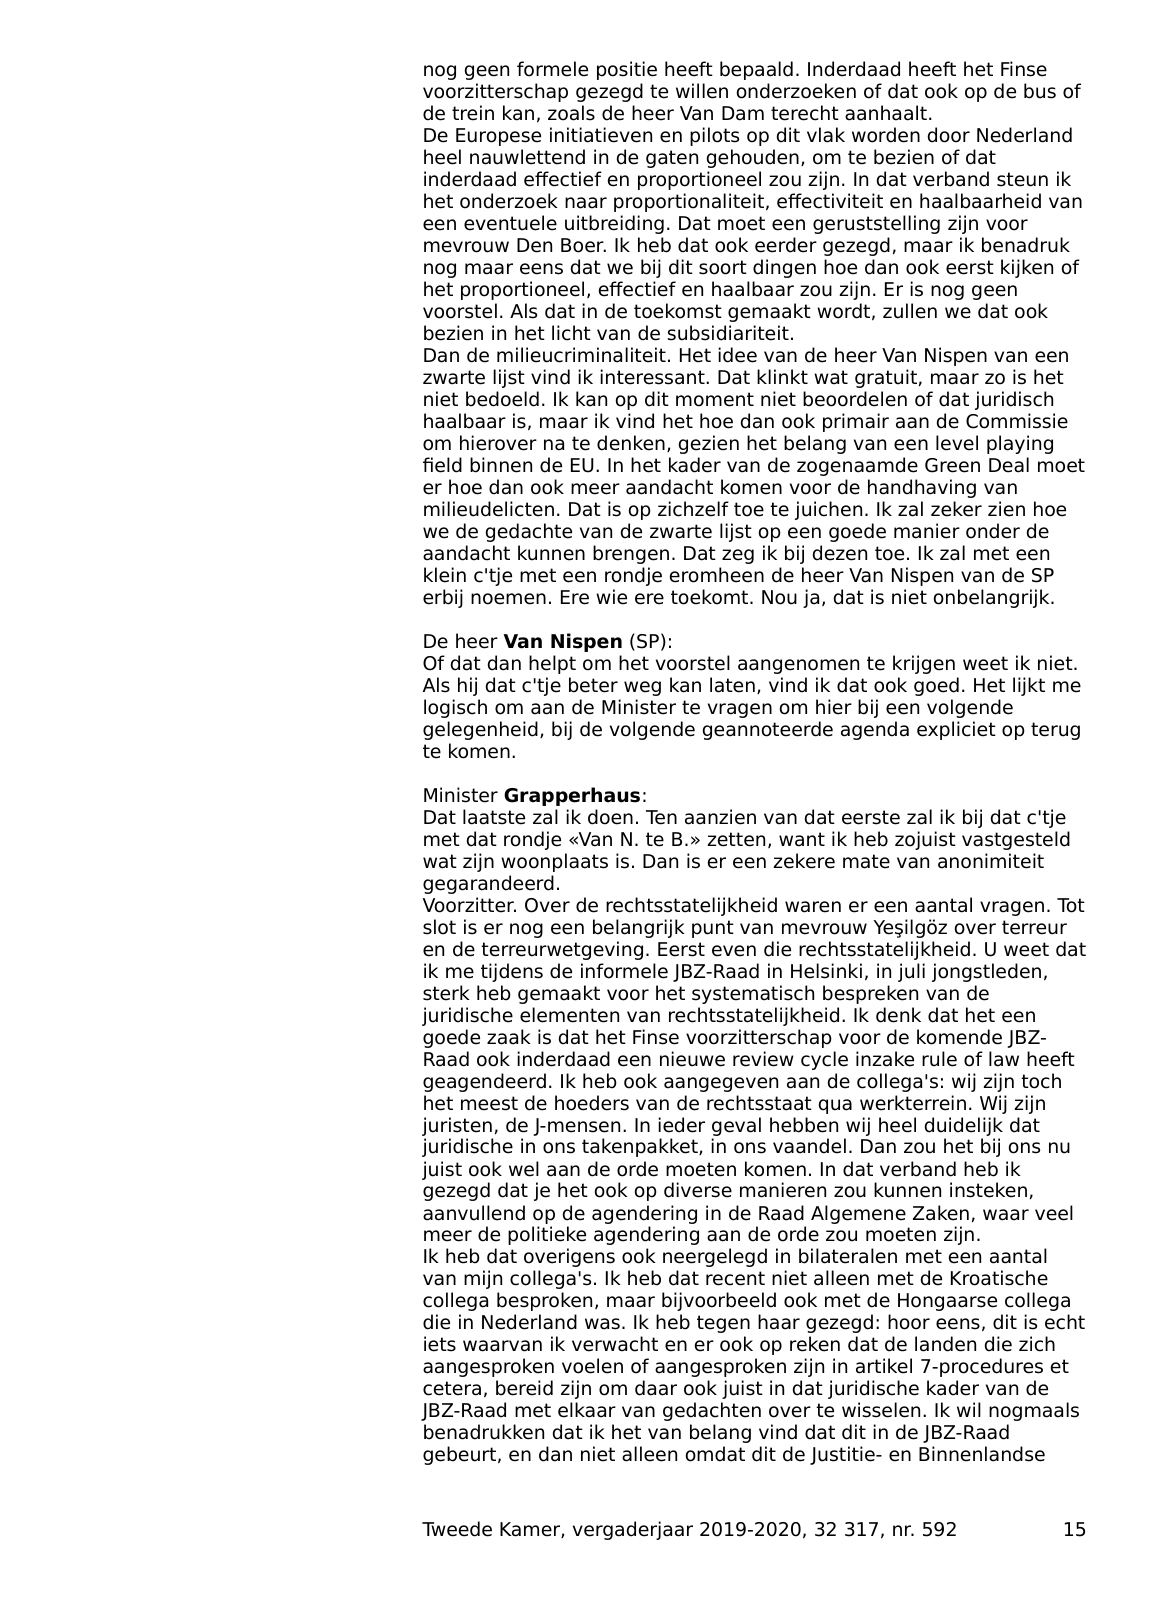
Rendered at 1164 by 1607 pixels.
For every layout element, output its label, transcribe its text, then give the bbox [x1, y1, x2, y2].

text Ik heb dat overigens ook neergelegd in bilateralen met een aantal van mijn collega's. Ik heb dat recent niet alleen met de Kroatische collega besproken, maar bijvoorbeeld ook met de Hongaarse collega die in Nederland was. Ik heb tegen haar gezegd: hoor eens, dit is echt iets waarvan ik verwacht en er ook op reken dat de landen die zich aangesproken voelen of aangesproken zijn in artikel 7-procedures et cetera, bereid zijn om daar ook juist in dat juridische kader van de JBZ-Raad met elkaar van gedachten over te wisselen. Ik wil nogmaals benadrukken dat ik het van belang vind dat dit in de JBZ-Raad gebeurt, en dan niet alleen omdat dit de Justitie- en Binnenlandse [422, 1246, 1087, 1466]
text Minister Grapperhaus: [422, 785, 1087, 807]
text Dat laatste zal ik doen. Ten aanzien van dat eerste zal ik bij dat c'tje met dat rondje «Van N. te B.» zetten, want ik heb zojuist vastgesteld wat zijn woonplaats is. Dan is er een zekere mate van anonimiteit gegarandeerd. [422, 807, 1087, 895]
text Voorzitter. Over de rechtsstatelijkheid waren er een aantal vragen. Tot slot is er nog een belangrijk punt van mevrouw Yeşilgöz over terreur en de terreurwetgeving. Eerst even die rechtsstatelijkheid. U weet dat ik me tijdens de informele JBZ-Raad in Helsinki, in juli jongstleden, sterk heb gemaakt voor het systematisch bespreken van de juridische elementen van rechtsstatelijkheid. Ik denk dat het een goede zaak is dat het Finse voorzitterschap voor de komende JBZ-Raad ook inderdaad een nieuwe review cycle inzake rule of law heeft geagendeerd. Ik heb ook aangegeven aan de collega's: wij zijn toch het meest de hoeders van de rechtsstaat qua werkterrein. Wij zijn juristen, de J-mensen. In ieder geval hebben wij heel duidelijk dat juridische in ons takenpakket, in ons vaandel. Dan zou het bij ons nu juist ook wel aan de orde moeten komen. In dat verband heb ik gezegd dat je het ook op diverse manieren zou kunnen insteken, aanvullend op de agendering in de Raad Algemene Zaken, waar veel meer de politieke agendering aan de orde zou moeten zijn. [422, 895, 1087, 1246]
text De heer Van Nispen (SP): [422, 631, 1087, 653]
text Of dat dan helpt om het voorstel aangenomen te krijgen weet ik niet. Als hij dat c'tje beter weg kan laten, vind ik dat ook goed. Het lijkt me logisch om aan de Minister te vragen om hier bij een volgende gelegenheid, bij de volgende geannoteerde agenda expliciet op terug te komen. [422, 653, 1087, 763]
text Dan de milieucriminaliteit. Het idee van de heer Van Nispen van een zwarte lijst vind ik interessant. Dat klinkt wat gratuit, maar zo is het niet bedoeld. Ik kan op dit moment niet beoordelen of dat juridisch haalbaar is, maar ik vind het hoe dan ook primair aan de Commissie om hierover na te denken, gezien het belang van een level playing field binnen de EU. In het kader van de zogenaamde Green Deal moet er hoe dan ook meer aandacht komen voor de handhaving van milieudelicten. Dat is op zichzelf toe te juichen. Ik zal zeker zien hoe we de gedachte van de zwarte lijst op een goede manier onder de aandacht kunnen brengen. Dat zeg ik bij dezen toe. Ik zal met een klein c'tje met een rondje eromheen de heer Van Nispen van de SP erbij noemen. Ere wie ere toekomt. Nou ja, dat is niet onbelangrijk. [422, 345, 1087, 608]
text De Europese initiatieven en pilots op dit vlak worden door Nederland heel nauwlettend in de gaten gehouden, om te bezien of dat inderdaad effectief en proportioneel zou zijn. In dat verband steun ik het onderzoek naar proportionaliteit, effectiviteit en haalbaarheid van een eventuele uitbreiding. Dat moet een geruststelling zijn voor mevrouw Den Boer. Ik heb dat ook eerder gezegd, maar ik benadruk nog maar eens dat we bij dit soort dingen hoe dan ook eerst kijken of het proportioneel, effectief en haalbaar zou zijn. Er is nog geen voorstel. Als dat in de toekomst gemaakt wordt, zullen we dat ook bezien in het licht van de subsidiariteit. [422, 125, 1087, 345]
text nog geen formele positie heeft bepaald. Inderdaad heeft het Finse voorzitterschap gezegd te willen onderzoeken of dat ook op de bus of de trein kan, zoals de heer Van Dam terecht aanhaalt. [422, 59, 1087, 125]
